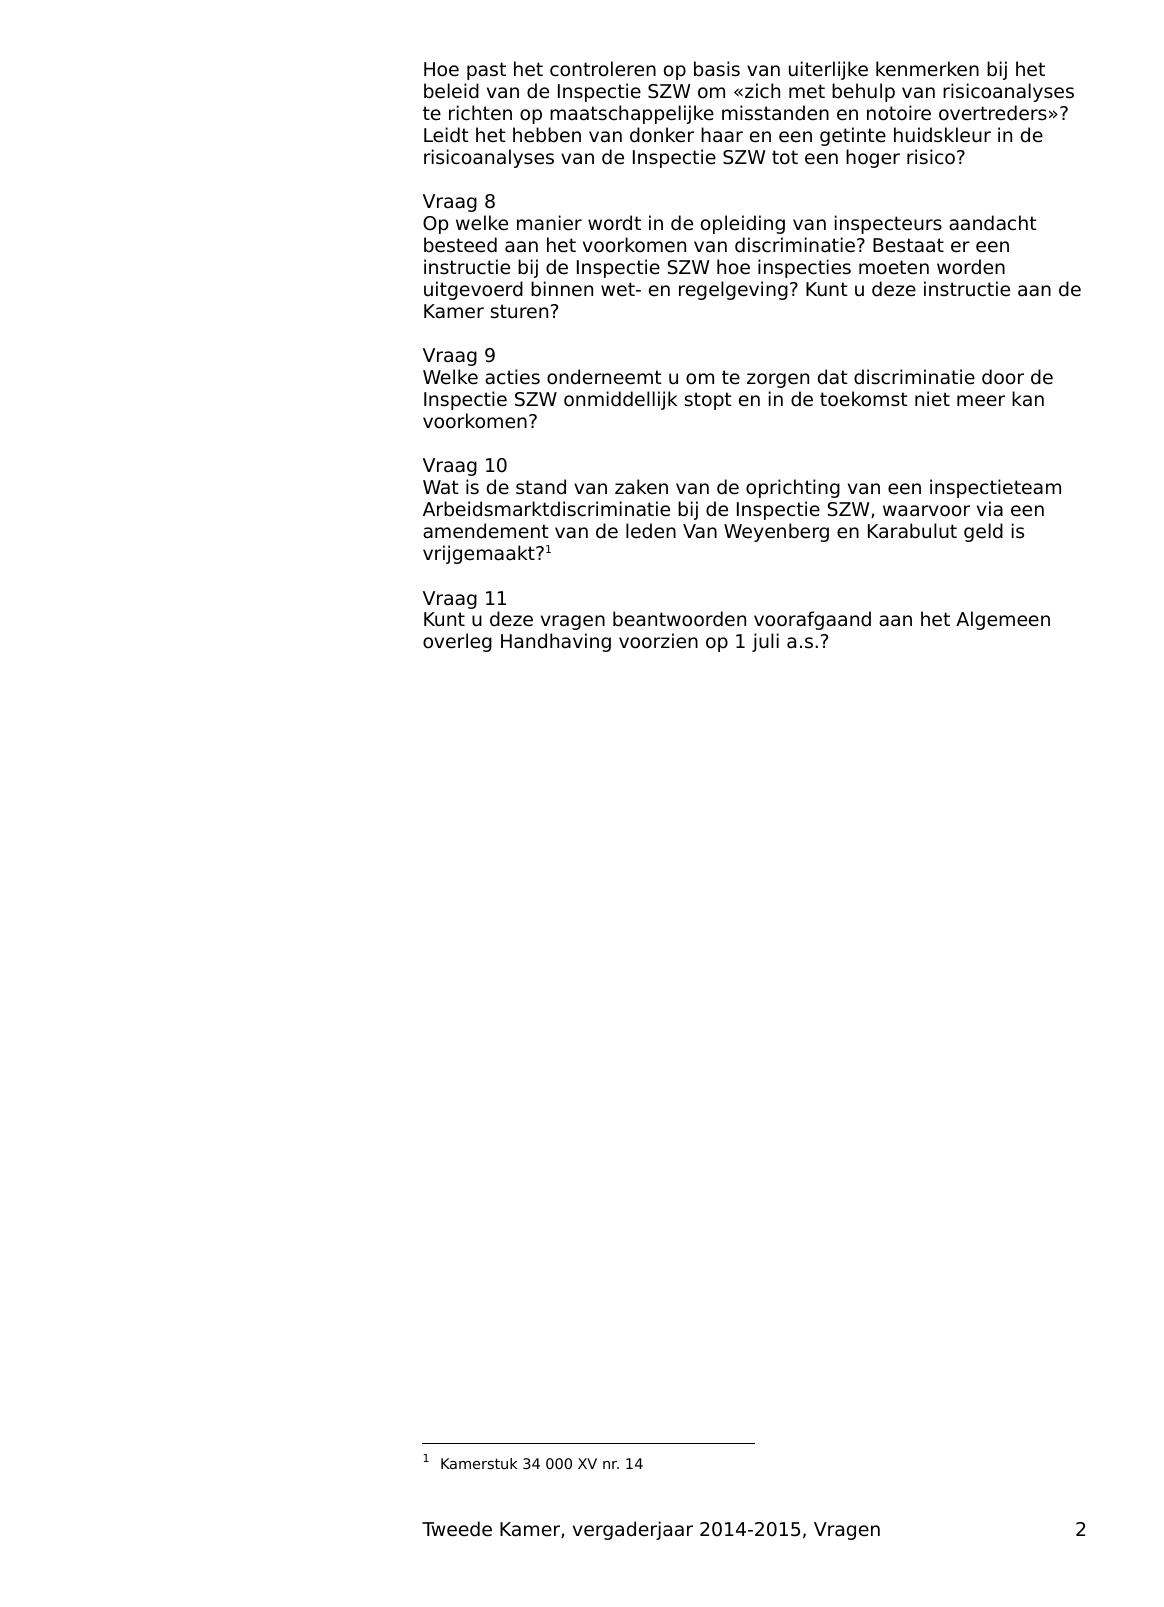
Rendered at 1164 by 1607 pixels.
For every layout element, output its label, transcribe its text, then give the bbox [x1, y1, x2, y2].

text Hoe past het controleren op basis van uiterlijke kenmerken bij het beleid van de Inspectie SZW om «zich met behulp van risicoanalyses te richten op maatschappelijke misstanden en notoire overtreders»? Leidt het hebben van donker haar en een getinte huidskleur in de risicoanalyses van de Inspectie SZW tot een hoger risico? [422, 59, 1087, 169]
text Kunt u deze vragen beantwoorden voorafgaand aan het Algemeen overleg Handhaving voorzien op 1 juli a.s.? [422, 609, 1087, 653]
text Vraag 10 [422, 455, 1087, 477]
text Vraag 11 [422, 587, 1087, 609]
text Wat is de stand van zaken van de oprichting van een inspectieteam Arbeidsmarktdiscriminatie bij de Inspectie SZW, waarvoor via een amendement van de leden Van Weyenberg en Karabulut geld is vrijgemaakt? [422, 477, 1087, 565]
text Welke acties onderneemt u om te zorgen dat discriminatie door de Inspectie SZW onmiddellijk stopt en in de toekomst niet meer kan voorkomen? [422, 367, 1087, 433]
text Op welke manier wordt in de opleiding van inspecteurs aandacht besteed aan het voorkomen van discriminatie? Bestaat er een instructie bij de Inspectie SZW hoe inspecties moeten worden uitgevoerd binnen wet- en regelgeving? Kunt u deze instructie aan de Kamer sturen? [422, 213, 1087, 323]
text Kamerstuk 34 000 XV nr. 14 [422, 1452, 1087, 1474]
text Vraag 8 [422, 191, 1087, 213]
text Vraag 9 [422, 345, 1087, 367]
